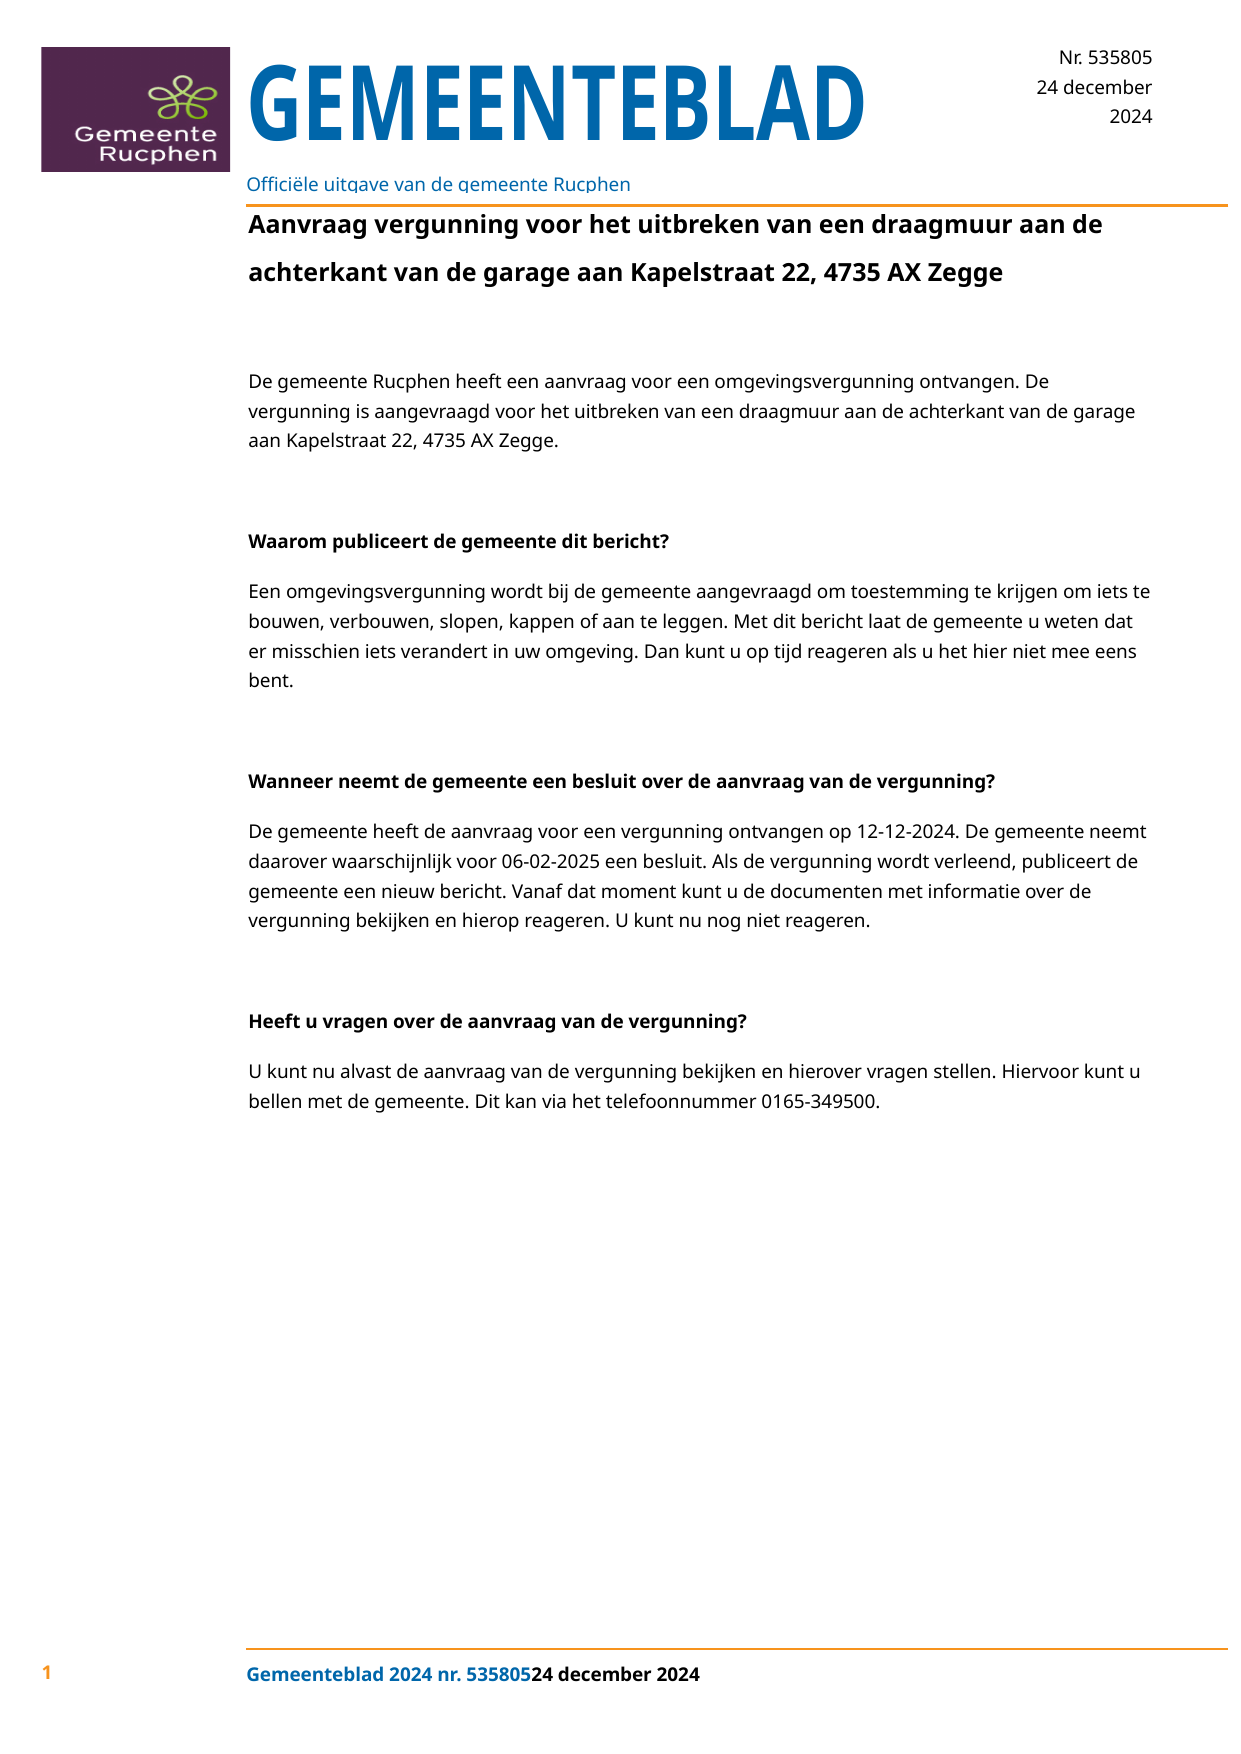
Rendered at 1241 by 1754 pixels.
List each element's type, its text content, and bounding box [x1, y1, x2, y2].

picture [41, 47, 231, 172]
text U kunt nu alvast de aanvraag van de vergunning bekijken en hierover vragen stellen. Hiervoor kunt u bellen met de gemeente. Dit kan via het telefoonnummer 0165-349500. [248, 1059, 1152, 1114]
text Aanvraag vergunning voor het uitbreken van een draagmuur aan de achterkant van de garage aan Kapelstraat 22, 4735 AX Zegge [248, 207, 1152, 288]
text Heeft u vragen over de aanvraag van de vergunning? [248, 1008, 1152, 1034]
text Een omgevingsvergunning wordt bij de gemeente aangevraagd om toestemming te krijgen om iets te bouwen, verbouwen, slopen, kappen of aan te leggen. Met dit bericht laat de gemeente u weten dat er misschien iets verandert in uw omgeving. Dan kunt u op tijd reageren als u het hier niet mee eens bent. [248, 579, 1152, 693]
text Waarom publiceert de gemeente dit bericht? [248, 528, 1152, 554]
text Wanneer neemt de gemeente een besluit over de aanvraag van de vergunning? [248, 768, 1152, 794]
text De gemeente heeft de aanvraag voor een vergunning ontvangen op 12-12-2024. De gemeente neemt daarover waarschijnlijk voor 06-02-2025 een besluit. Als de vergunning wordt verleend, publiceert de gemeente een nieuw bericht. Vanaf dat moment kunt u de documenten met informatie over de vergunning bekijken en hierop reageren. U kunt nu nog niet reageren. [248, 819, 1152, 933]
text De gemeente Rucphen heeft een aanvraag voor een omgevingsvergunning ontvangen. De vergunning is aangevraagd voor het uitbreken van een draagmuur aan de achterkant van de garage aan Kapelstraat 22, 4735 AX Zegge. [248, 368, 1152, 453]
